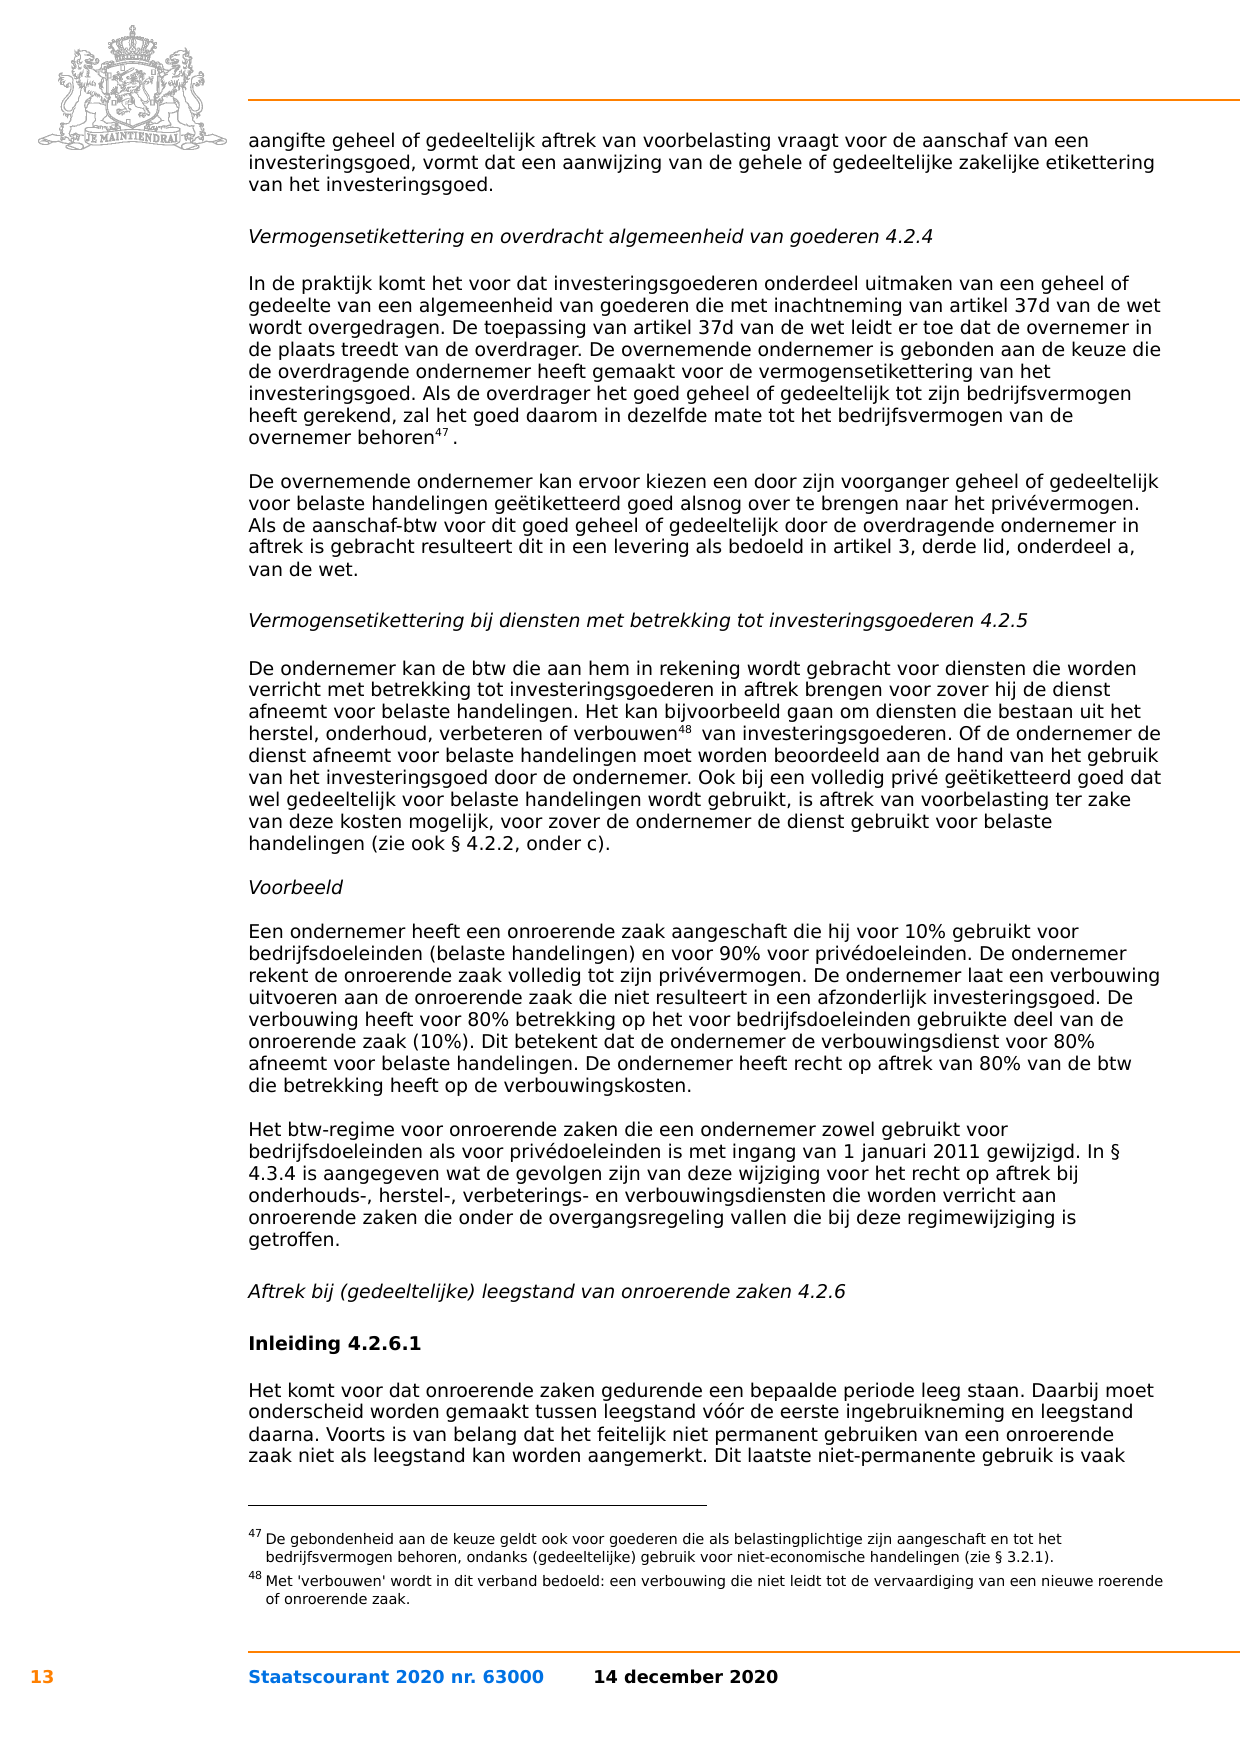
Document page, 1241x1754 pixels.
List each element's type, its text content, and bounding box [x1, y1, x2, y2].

subtitle Inleiding 4.2.6.1 [248, 1332, 1163, 1354]
text Het btw-regime voor onroerende zaken die een ondernemer zowel gebruikt voor bedrijfsdoeleinden als voor privédoeleinden is met ingang van 1 januari 2011 gewijzigd. In § 4.3.4 is aangegeven wat de gevolgen zijn van deze wijziging voor het recht op aftrek bij onderhouds-, herstel-, verbeterings- en verbouwingsdiensten die worden verricht aan onroerende zaken die onder de overgangsregeling vallen die bij deze regimewijziging is getroffen. [248, 1119, 1163, 1251]
text Een ondernemer heeft een onroerende zaak aangeschaft die hij voor 10% gebruikt voor bedrijfsdoeleinden (belaste handelingen) en voor 90% voor privédoeleinden. De ondernemer rekent de onroerende zaak volledig tot zijn privévermogen. De ondernemer laat een verbouwing uitvoeren aan de onroerende zaak die niet resulteert in een afzonderlijk investeringsgoed. De verbouwing heeft voor 80% betrekking op het voor bedrijfsdoeleinden gebruikte deel van de onroerende zaak (10%). Dit betekent dat de ondernemer de verbouwingsdienst voor 80% afneemt voor belaste handelingen. De ondernemer heeft recht op aftrek van 80% van de btw die betrekking heeft op de verbouwingskosten. [248, 921, 1163, 1097]
subtitle Vermogensetikettering en overdracht algemeenheid van goederen 4.2.4 [248, 226, 1163, 248]
text Met 'verbouwen' wordt in dit verband bedoeld: een verbouwing die niet leidt tot de vervaardiging van een nieuwe roerende of onroerende zaak. [248, 1569, 1163, 1608]
text In de praktijk komt het voor dat investeringsgoederen onderdeel uitmaken van een geheel of gedeelte van een algemeenheid van goederen die met inachtneming van artikel 37d van de wet wordt overgedragen. De toepassing van artikel 37d van de wet leidt er toe dat de overnemer in de plaats treedt van de overdrager. De overnemende ondernemer is gebonden aan de keuze die de overdragende ondernemer heeft gemaakt voor de vermogensetikettering van het investeringsgoed. Als de overdrager het goed geheel of gedeeltelijk tot zijn bedrijfsvermogen heeft gerekend, zal het goed daarom in dezelfde mate tot het bedrijfsvermogen van de overnemer behoren. [248, 273, 1163, 449]
picture [38, 25, 227, 150]
subtitle Voorbeeld [248, 877, 1163, 899]
text aangifte geheel of gedeeltelijk aftrek van voorbelasting vraagt voor de aanschaf van een investeringsgoed, vormt dat een aanwijzing van de gehele of gedeeltelijke zakelijke etikettering van het investeringsgoed. [248, 130, 1163, 196]
text De ondernemer kan de btw die aan hem in rekening wordt gebracht voor diensten die worden verricht met betrekking tot investeringsgoederen in aftrek brengen voor zover hij de dienst afneemt voor belaste handelingen. Het kan bijvoorbeeld gaan om diensten die bestaan uit het herstel, onderhoud, verbeteren of verbouwen van investeringsgoederen. Of de ondernemer de dienst afneemt voor belaste handelingen moet worden beoordeeld aan de hand van het gebruik van het investeringsgoed door de ondernemer. Ook bij een volledig privé geëtiketteerd goed dat wel gedeeltelijk voor belaste handelingen wordt gebruikt, is aftrek van voorbelasting ter zake van deze kosten mogelijk, voor zover de ondernemer de dienst gebruikt voor belaste handelingen (zie ook § 4.2.2, onder c). [248, 657, 1163, 855]
subtitle Vermogensetikettering bij diensten met betrekking tot investeringsgoederen 4.2.5 [248, 610, 1163, 632]
subtitle Aftrek bij (gedeeltelijke) leegstand van onroerende zaken 4.2.6 [248, 1281, 1163, 1302]
text De overnemende ondernemer kan ervoor kiezen een door zijn voorganger geheel of gedeeltelijk voor belaste handelingen geëtiketteerd goed alsnog over te brengen naar het privévermogen. Als de aanschaf-btw voor dit goed geheel of gedeeltelijk door de overdragende ondernemer in aftrek is gebracht resulteert dit in een levering als bedoeld in artikel 3, derde lid, onderdeel a, van de wet. [248, 471, 1163, 580]
text Het komt voor dat onroerende zaken gedurende een bepaalde periode leeg staan. Daarbij moet onderscheid worden gemaakt tussen leegstand vóór de eerste ingebruikneming en leegstand daarna. Voorts is van belang dat het feitelijk niet permanent gebruiken van een onroerende zaak niet als leegstand kan worden aangemerkt. Dit laatste niet-permanente gebruik is vaak [248, 1379, 1163, 1467]
text De gebondenheid aan de keuze geldt ook voor goederen die als belastingplichtige zijn aangeschaft en tot het bedrijfsvermogen behoren, ondanks (gedeeltelijke) gebruik voor niet-economische handelingen (zie § 3.2.1). [248, 1527, 1163, 1566]
